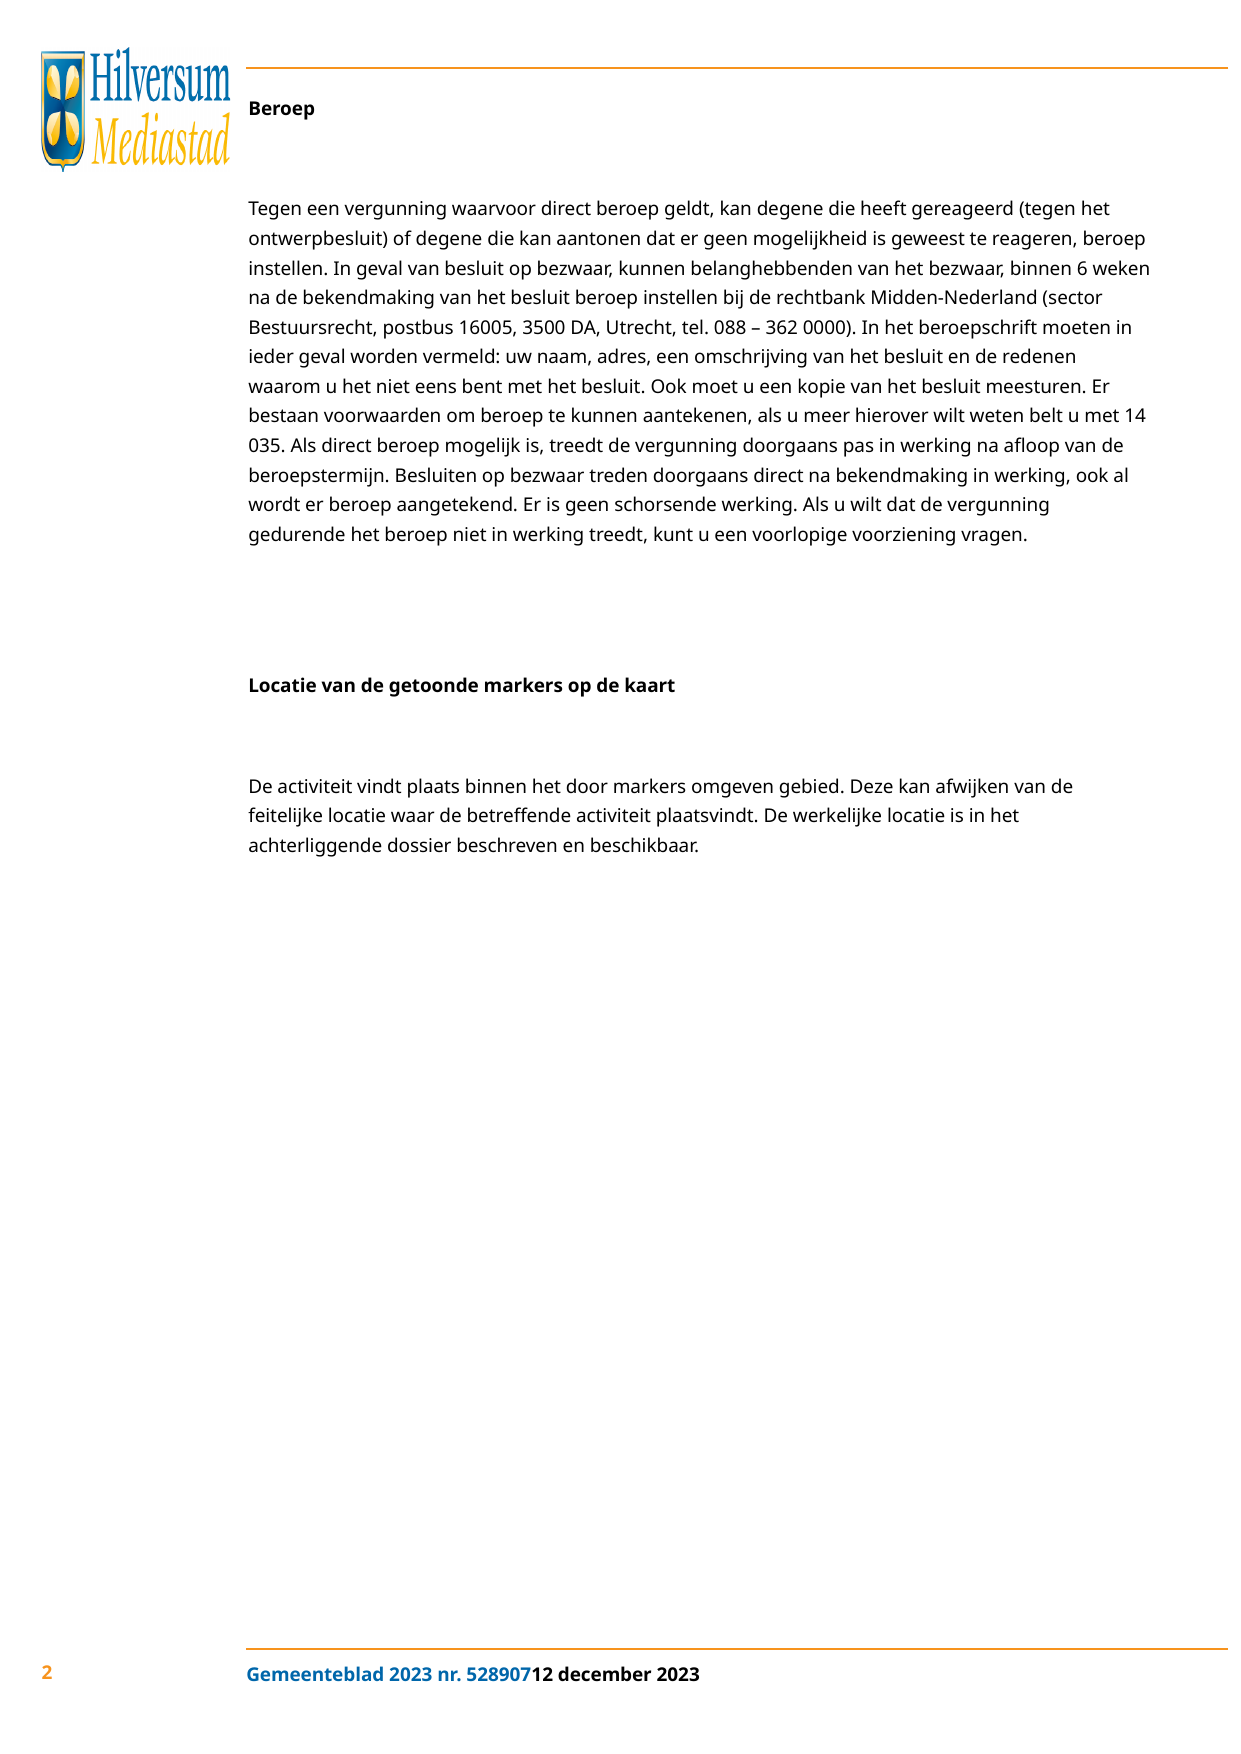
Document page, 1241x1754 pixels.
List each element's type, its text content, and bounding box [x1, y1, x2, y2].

text Locatie van de getoonde markers op de kaart [248, 672, 1152, 698]
text Tegen een vergunning waarvoor direct beroep geldt, kan degene die heeft gereageerd (tegen het ontwerpbesluit) of degene die kan aantonen dat er geen mogelijkheid is geweest te reageren, beroep instellen. In geval van besluit op bezwaar, kunnen belanghebbenden van het bezwaar, binnen 6 weken na de bekendmaking van het besluit beroep instellen bij de rechtbank Midden-Nederland (sector Bestuursrecht, postbus 16005, 3500 DA, Utrecht, tel. 088 – 362 0000). In het beroepschrift moeten in ieder geval worden vermeld: uw naam, adres, een omschrijving van het besluit en de redenen waarom u het niet eens bent met het besluit. Ook moet u een kopie van het besluit meesturen. Er bestaan voorwaarden om beroep te kunnen aantekenen, als u meer hierover wilt weten belt u met 14 035. Als direct beroep mogelijk is, treedt de vergunning doorgaans pas in werking na afloop van de beroepstermijn. Besluiten op bezwaar treden doorgaans direct na bekendmaking in werking, ook al wordt er beroep aangetekend. Er is geen schorsende werking. Als u wilt dat de vergunning gedurende het beroep niet in werking treedt, kunt u een voorlopige voorziening vragen. [248, 196, 1152, 547]
picture [41, 47, 231, 172]
text De activiteit vindt plaats binnen het door markers omgeven gebied. Deze kan afwijken van de feitelijke locatie waar de betreffende activiteit plaatsvindt. De werkelijke locatie is in het achterliggende dossier beschreven en beschikbaar. [248, 773, 1152, 858]
text Beroep [248, 95, 1152, 121]
